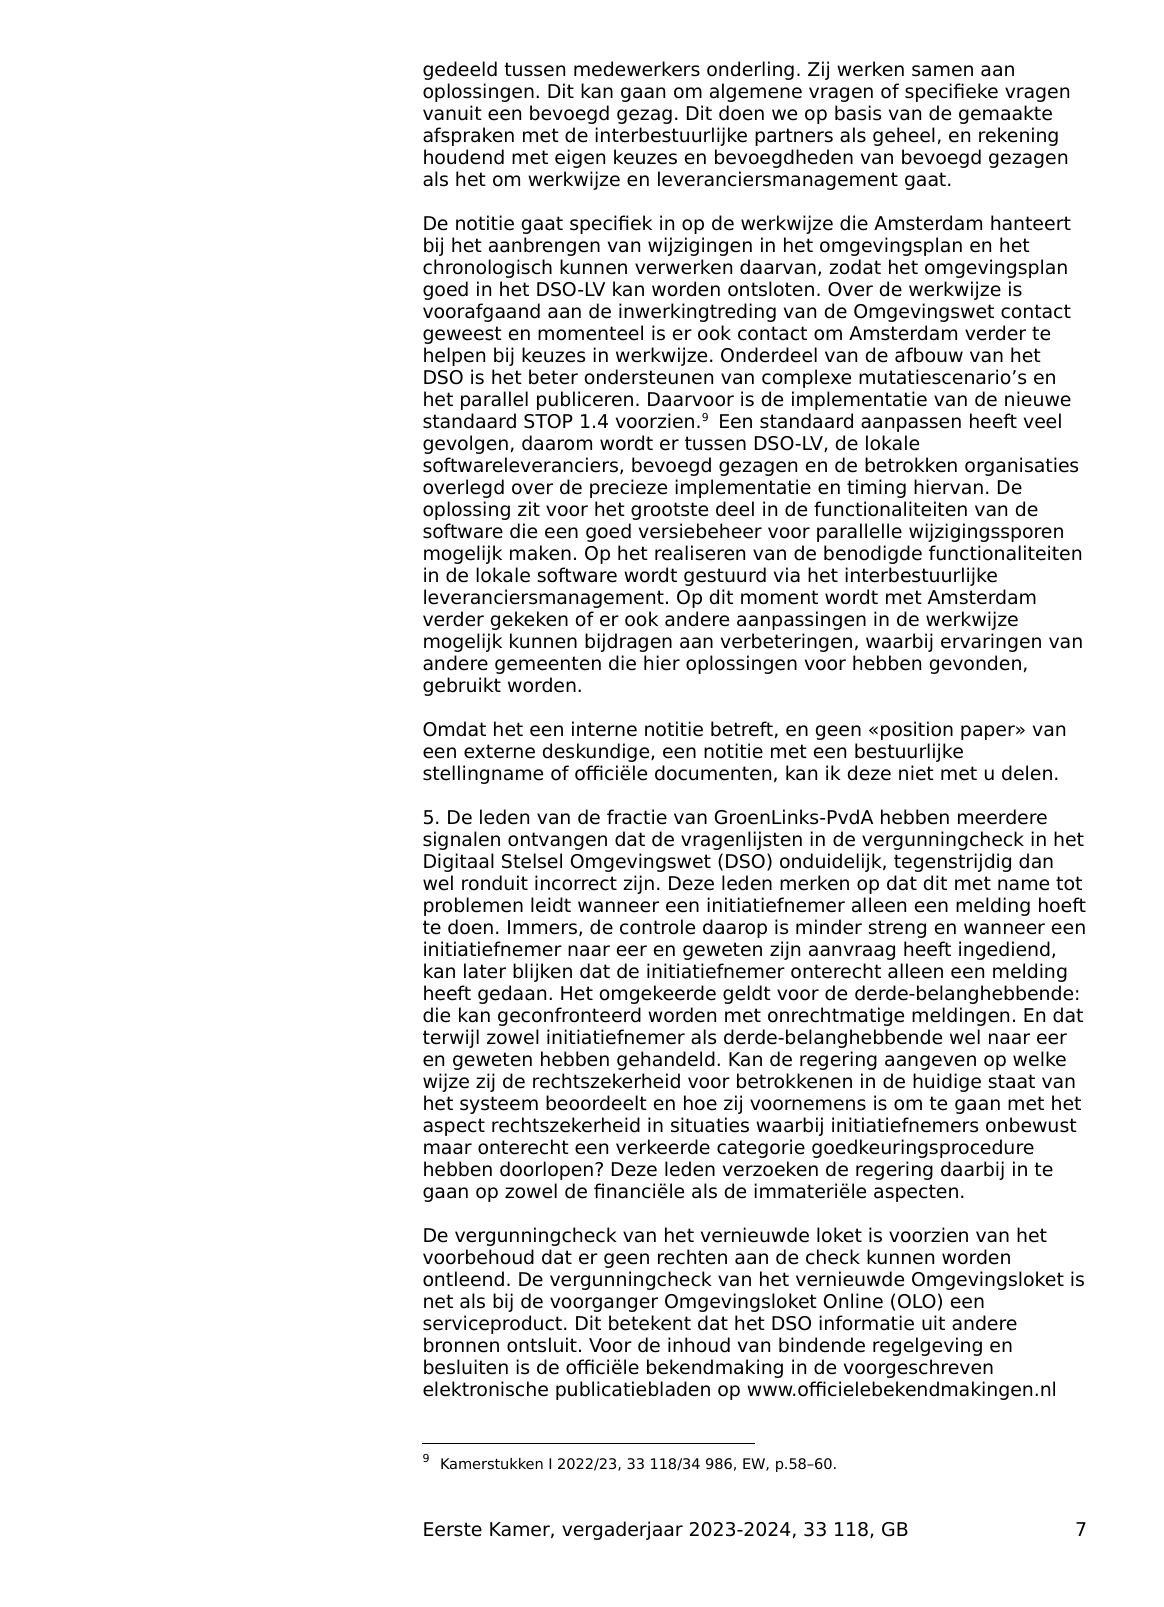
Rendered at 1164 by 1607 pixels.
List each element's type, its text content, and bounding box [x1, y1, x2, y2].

text De vergunningcheck van het vernieuwde loket is voorzien van het voorbehoud dat er geen rechten aan de check kunnen worden ontleend. De vergunningcheck van het vernieuwde Omgevingsloket is net als bij de voorganger Omgevingsloket Online (OLO) een serviceproduct. Dit betekent dat het DSO informatie uit andere bronnen ontsluit. Voor de inhoud van bindende regelgeving en besluiten is de officiële bekendmaking in de voorgeschreven elektronische publicatiebladen op www.officielebekendmakingen.nl [422, 1225, 1087, 1401]
text gedeeld tussen medewerkers onderling. Zij werken samen aan oplossingen. Dit kan gaan om algemene vragen of specifieke vragen vanuit een bevoegd gezag. Dit doen we op basis van de gemaakte afspraken met de interbestuurlijke partners als geheel, en rekening houdend met eigen keuzes en bevoegdheden van bevoegd gezagen als het om werkwijze en leveranciersmanagement gaat. [422, 59, 1087, 191]
text Kamerstukken I 2022/23, 33 118/34 986, EW, p.58–60. [422, 1452, 1087, 1474]
text Omdat het een interne notitie betreft, en geen «position paper» van een externe deskundige, een notitie met een bestuurlijke stellingname of officiële documenten, kan ik deze niet met u delen. [422, 719, 1087, 785]
text 5. De leden van de fractie van GroenLinks-PvdA hebben meerdere signalen ontvangen dat de vragenlijsten in de vergunningcheck in het Digitaal Stelsel Omgevingswet (DSO) onduidelijk, tegenstrijdig dan wel ronduit incorrect zijn. Deze leden merken op dat dit met name tot problemen leidt wanneer een initiatiefnemer alleen een melding hoeft te doen. Immers, de controle daarop is minder streng en wanneer een initiatiefnemer naar eer en geweten zijn aanvraag heeft ingediend, kan later blijken dat de initiatiefnemer onterecht alleen een melding heeft gedaan. Het omgekeerde geldt voor de derde-belanghebbende: die kan geconfronteerd worden met onrechtmatige meldingen. En dat terwijl zowel initiatiefnemer als derde-belanghebbende wel naar eer en geweten hebben gehandeld. Kan de regering aangeven op welke wijze zij de rechtszekerheid voor betrokkenen in de huidige staat van het systeem beoordeelt en hoe zij voornemens is om te gaan met het aspect rechtszekerheid in situaties waarbij initiatiefnemers onbewust maar onterecht een verkeerde categorie goedkeuringsprocedure hebben doorlopen? Deze leden verzoeken de regering daarbij in te gaan op zowel de financiële als de immateriële aspecten. [422, 807, 1087, 1203]
text De notitie gaat specifiek in op de werkwijze die Amsterdam hanteert bij het aanbrengen van wijzigingen in het omgevingsplan en het chronologisch kunnen verwerken daarvan, zodat het omgevingsplan goed in het DSO-LV kan worden ontsloten. Over de werkwijze is voorafgaand aan de inwerkingtreding van de Omgevingswet contact geweest en momenteel is er ook contact om Amsterdam verder te helpen bij keuzes in werkwijze. Onderdeel van de afbouw van het DSO is het beter ondersteunen van complexe mutatiescenario’s en het parallel publiceren. Daarvoor is de implementatie van de nieuwe standaard STOP 1.4 voorzien. Een standaard aanpassen heeft veel gevolgen, daarom wordt er tussen DSO-LV, de lokale softwareleveranciers, bevoegd gezagen en de betrokken organisaties overlegd over de precieze implementatie en timing hiervan. De oplossing zit voor het grootste deel in de functionaliteiten van de software die een goed versiebeheer voor parallelle wijzigingssporen mogelijk maken. Op het realiseren van de benodigde functionaliteiten in de lokale software wordt gestuurd via het interbestuurlijke leveranciersmanagement. Op dit moment wordt met Amsterdam verder gekeken of er ook andere aanpassingen in de werkwijze mogelijk kunnen bijdragen aan verbeteringen, waarbij ervaringen van andere gemeenten die hier oplossingen voor hebben gevonden, gebruikt worden. [422, 213, 1087, 697]
